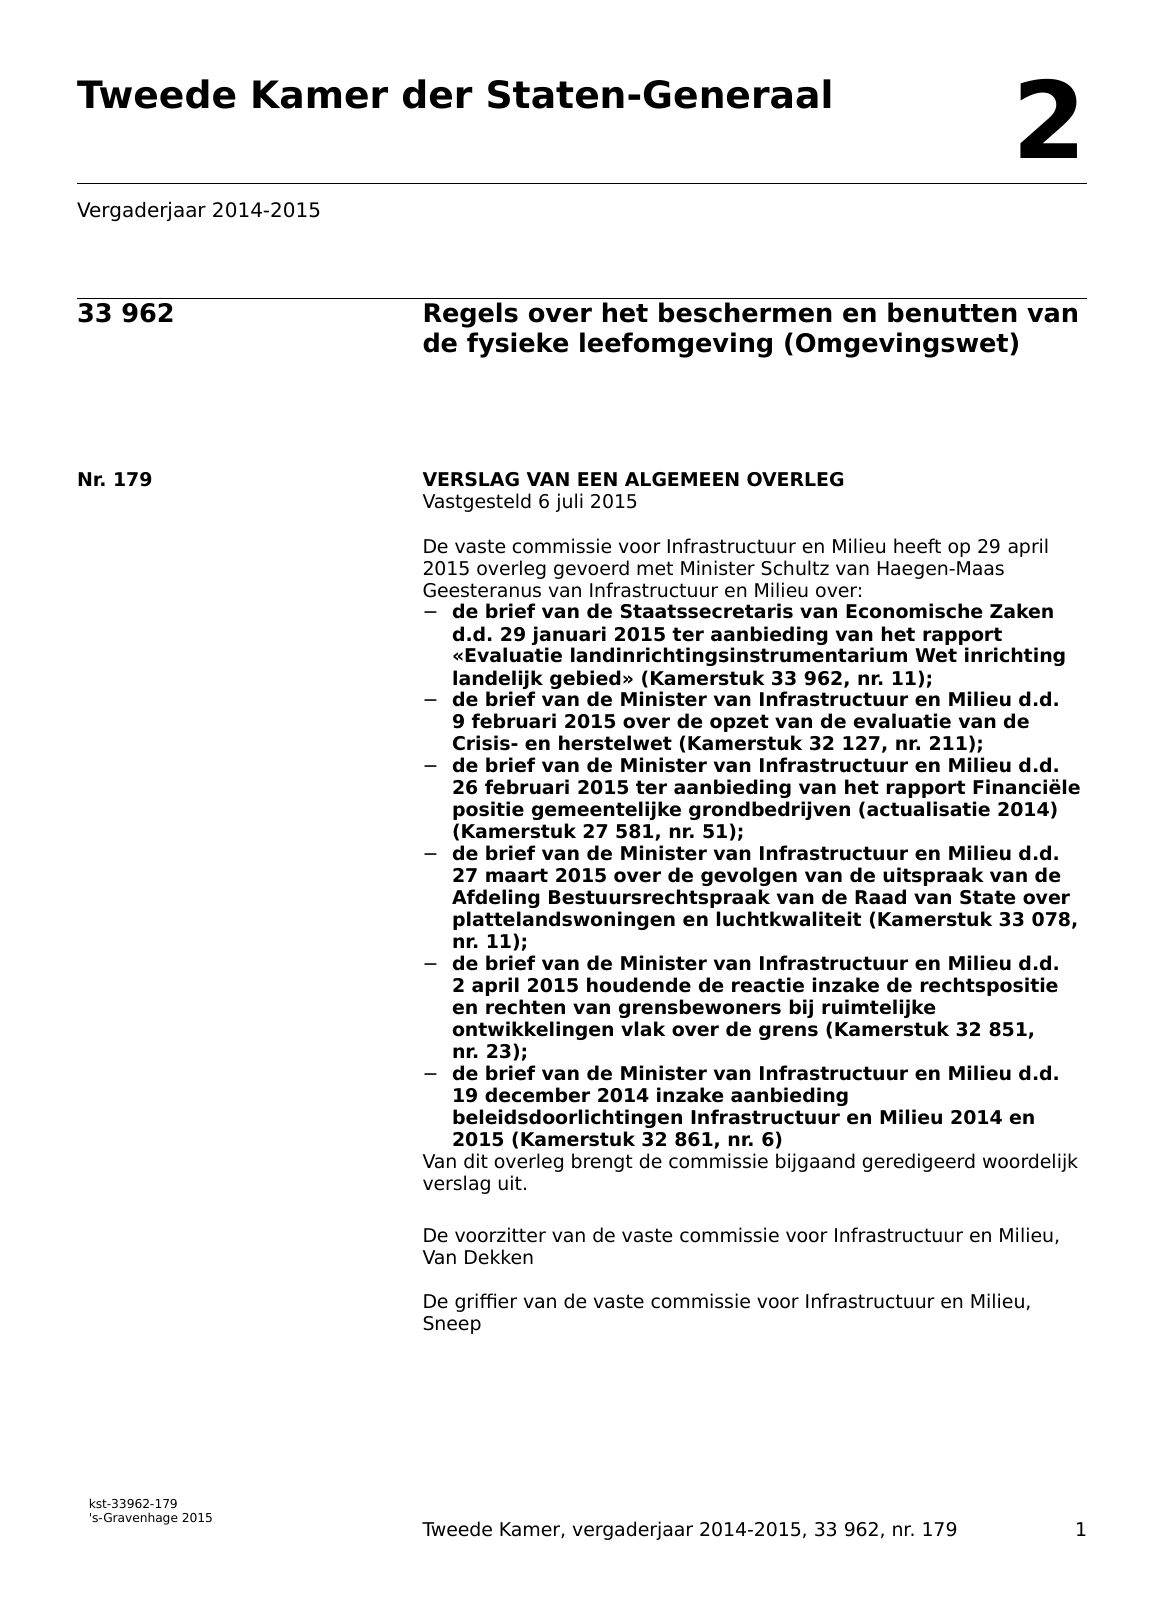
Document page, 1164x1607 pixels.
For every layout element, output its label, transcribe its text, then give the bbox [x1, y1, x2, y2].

table_header 2 [886, 59, 1087, 183]
text Van dit overleg brengt de commissie bijgaand geredigeerd woordelijk verslag uit. [422, 1151, 1087, 1195]
subtitle 33 962 Regels over het beschermen en benutten van de fysieke leefomgeving (Omgevingswet) [77, 299, 1087, 358]
text − de brief van de Minister van Infrastructuur en Milieu d.d. 9 februari 2015 over de opzet van de evaluatie van de Crisis- en herstelwet (Kamerstuk 32 127, nr. 211); [422, 689, 1087, 755]
text De griffier van de vaste commissie voor Infrastructuur en Milieu, Sneep [422, 1291, 1087, 1335]
text − de brief van de Minister van Infrastructuur en Milieu d.d. 27 maart 2015 over de gevolgen van de uitspraak van de Afdeling Bestuursrechtspraak van de Raad van State over plattelandswoningen en luchtkwaliteit (Kamerstuk 33 078, nr. 11); [422, 843, 1087, 953]
subtitle Nr. 179 VERSLAG VAN EEN ALGEMEEN OVERLEG [77, 469, 1087, 491]
text − de brief van de Minister van Infrastructuur en Milieu d.d. 26 februari 2015 ter aanbieding van het rapport Financiële positie gemeentelijke grondbedrijven (actualisatie 2014) (Kamerstuk 27 581, nr. 51); [422, 755, 1087, 843]
text De vaste commissie voor Infrastructuur en Milieu heeft op 29 april 2015 overleg gevoerd met Minister Schultz van Haegen-Maas Geesteranus van Infrastructuur en Milieu over: [422, 536, 1087, 601]
text − de brief van de Minister van Infrastructuur en Milieu d.d. 2 april 2015 houdende de reactie inzake de rechtspositie en rechten van grensbewoners bij ruimtelijke ontwikkelingen vlak over de grens (Kamerstuk 32 851, nr. 23); [422, 953, 1087, 1063]
text Vastgesteld 6 juli 2015 [422, 491, 1087, 513]
table_cell Vergaderjaar 2014-2015 [77, 184, 1087, 298]
text De voorzitter van de vaste commissie voor Infrastructuur en Milieu, Van Dekken [422, 1225, 1087, 1269]
table_header Tweede Kamer der Staten-Generaal [77, 59, 886, 183]
text − de brief van de Staatssecretaris van Economische Zaken d.d. 29 januari 2015 ter aanbieding van het rapport «Evaluatie landinrichtingsinstrumentarium Wet inrichting landelijk gebied» (Kamerstuk 33 962, nr. 11); [422, 601, 1087, 689]
text kst-33962-179 [88, 1497, 323, 1511]
text − de brief van de Minister van Infrastructuur en Milieu d.d. 19 december 2014 inzake aanbieding beleidsdoorlichtingen Infrastructuur en Milieu 2014 en 2015 (Kamerstuk 32 861, nr. 6) [422, 1063, 1087, 1151]
text 's-Gravenhage 2015 [88, 1511, 323, 1525]
